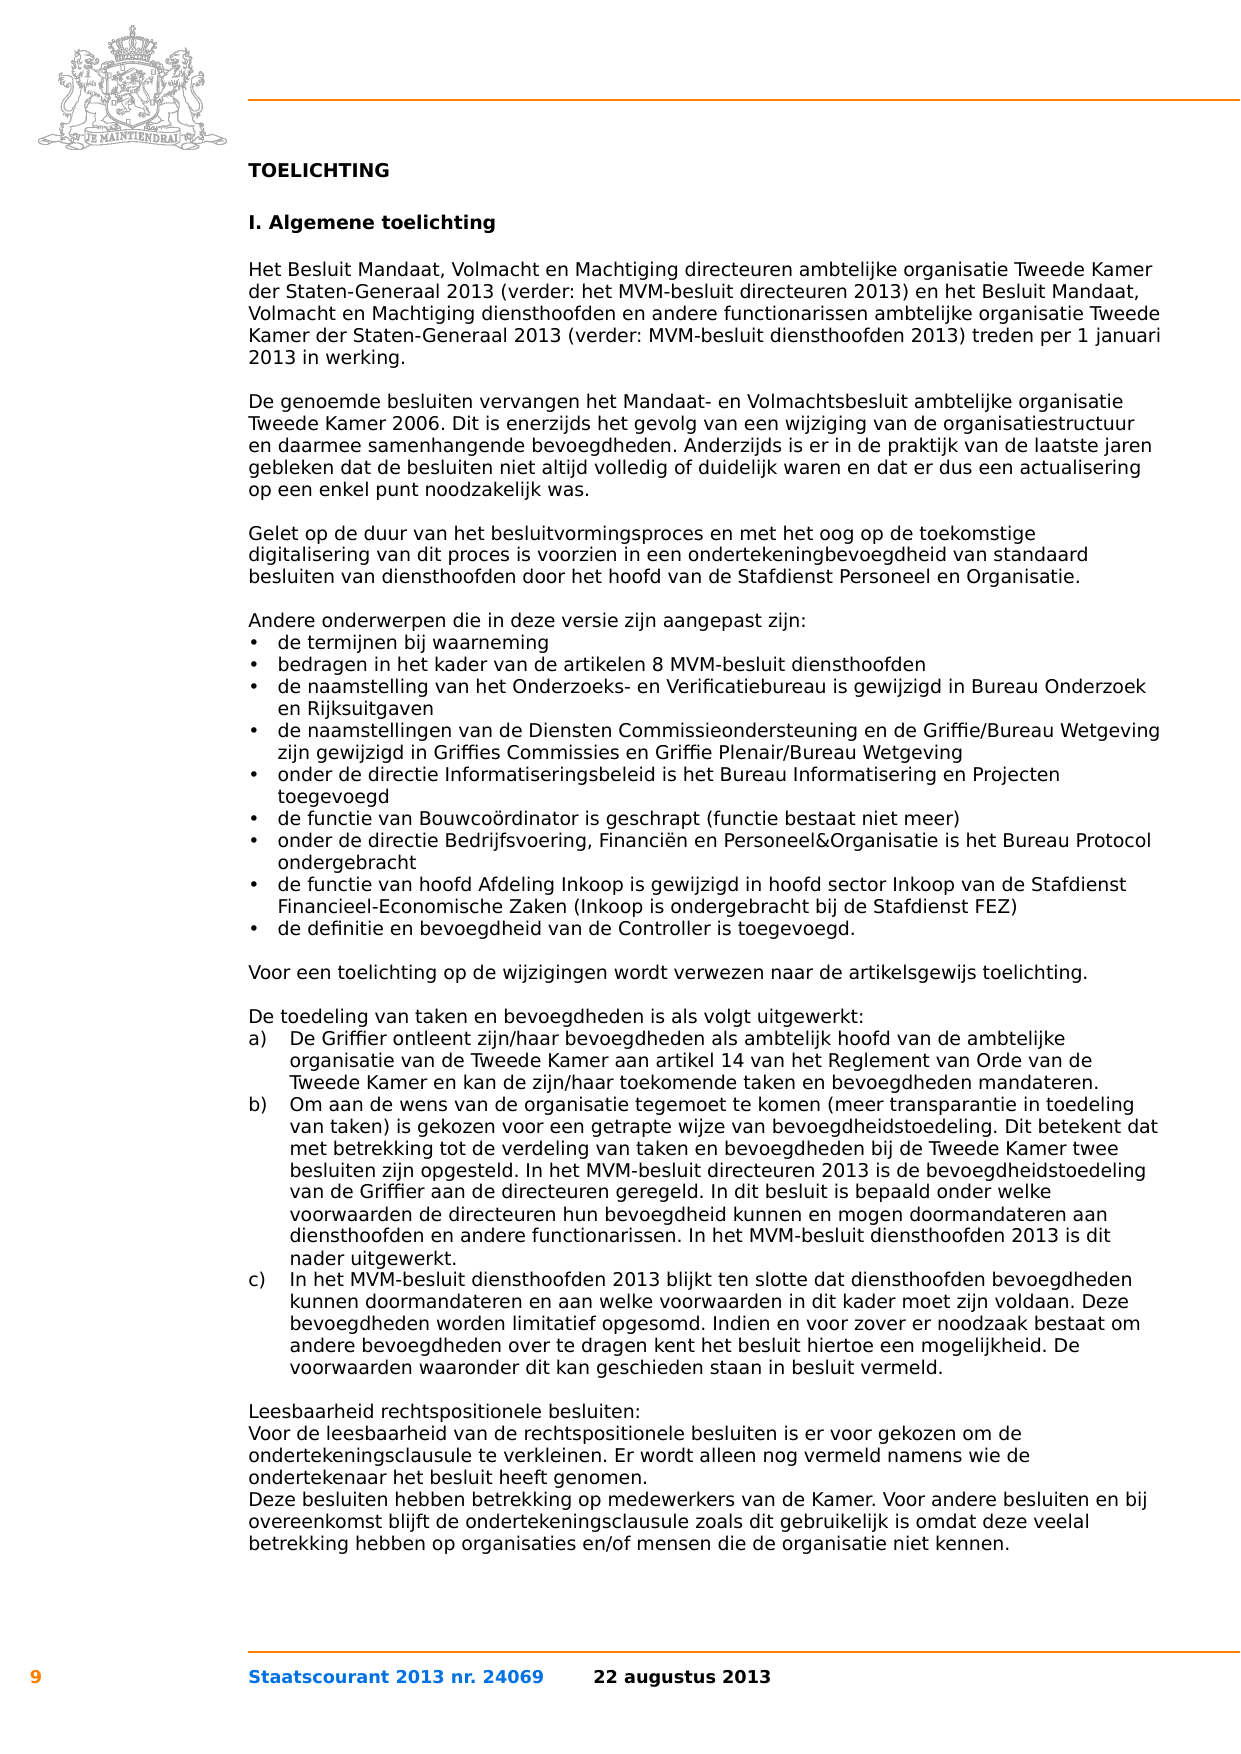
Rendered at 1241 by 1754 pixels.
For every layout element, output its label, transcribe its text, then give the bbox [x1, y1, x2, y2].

text Het Besluit Mandaat, Volmacht en Machtiging directeuren ambtelijke organisatie Tweede Kamer der Staten-Generaal 2013 (verder: het MVM-besluit directeuren 2013) en het Besluit Mandaat, Volmacht en Machtiging diensthoofden en andere functionarissen ambtelijke organisatie Tweede Kamer der Staten-Generaal 2013 (verder: MVM-besluit diensthoofden 2013) treden per 1 januari 2013 in werking. [248, 259, 1163, 369]
text Leesbaarheid rechtspositionele besluiten: [248, 1401, 1163, 1423]
text • de functie van hoofd Afdeling Inkoop is gewijzigd in hoofd sector Inkoop van de Stafdienst Financieel-Economische Zaken (Inkoop is ondergebracht bij de Stafdienst FEZ) [248, 874, 1163, 918]
text • de definitie en bevoegdheid van de Controller is toegevoegd. [248, 918, 1163, 940]
text • de functie van Bouwcoördinator is geschrapt (functie bestaat niet meer) [248, 808, 1163, 830]
text • onder de directie Bedrijfsvoering, Financiën en Personeel&Organisatie is het Bureau Protocol ondergebracht [248, 830, 1163, 874]
text • bedragen in het kader van de artikelen 8 MVM-besluit diensthoofden [248, 654, 1163, 676]
text Deze besluiten hebben betrekking op medewerkers van de Kamer. Voor andere besluiten en bij overeenkomst blijft de ondertekeningsclausule zoals dit gebruikelijk is omdat deze veelal betrekking hebben op organisaties en/of mensen die de organisatie niet kennen. [248, 1489, 1163, 1555]
text • onder de directie Informatiseringsbeleid is het Bureau Informatisering en Projecten toegevoegd [248, 764, 1163, 808]
text Voor een toelichting op de wijzigingen wordt verwezen naar de artikelsgewijs toelichting. [248, 962, 1163, 984]
picture [38, 25, 227, 150]
text De genoemde besluiten vervangen het Mandaat- en Volmachtsbesluit ambtelijke organisatie Tweede Kamer 2006. Dit is enerzijds het gevolg van een wijziging van de organisatiestructuur en daarmee samenhangende bevoegdheden. Anderzijds is er in de praktijk van de laatste jaren gebleken dat de besluiten niet altijd volledig of duidelijk waren en dat er dus een actualisering op een enkel punt noodzakelijk was. [248, 391, 1163, 501]
text • de naamstellingen van de Diensten Commissieondersteuning en de Griffie/Bureau Wetgeving zijn gewijzigd in Griffies Commissies en Griffie Plenair/Bureau Wetgeving [248, 720, 1163, 764]
text Voor de leesbaarheid van de rechtspositionele besluiten is er voor gekozen om de ondertekeningsclausule te verkleinen. Er wordt alleen nog vermeld namens wie de ondertekenaar het besluit heeft genomen. [248, 1423, 1163, 1489]
text De toedeling van taken en bevoegdheden is als volgt uitgewerkt: [248, 1006, 1163, 1028]
text a) De Griffier ontleent zijn/haar bevoegdheden als ambtelijk hoofd van de ambtelijke organisatie van de Tweede Kamer aan artikel 14 van het Reglement van Orde van de Tweede Kamer en kan de zijn/haar toekomende taken en bevoegdheden mandateren. [248, 1028, 1163, 1093]
subtitle I. Algemene toelichting [248, 212, 1163, 234]
text c) In het MVM-besluit diensthoofden 2013 blijkt ten slotte dat diensthoofden bevoegdheden kunnen doormandateren en aan welke voorwaarden in dit kader moet zijn voldaan. Deze bevoegdheden worden limitatief opgesomd. Indien en voor zover er noodzaak bestaat om andere bevoegdheden over te dragen kent het besluit hiertoe een mogelijkheid. De voorwaarden waaronder dit kan geschieden staan in besluit vermeld. [248, 1269, 1163, 1379]
text • de termijnen bij waarneming [248, 632, 1163, 654]
text • de naamstelling van het Onderzoeks- en Verificatiebureau is gewijzigd in Bureau Onderzoek en Rijksuitgaven [248, 676, 1163, 720]
subtitle TOELICHTING [248, 160, 1163, 182]
text Andere onderwerpen die in deze versie zijn aangepast zijn: [248, 610, 1163, 632]
text Gelet op de duur van het besluitvormingsproces en met het oog op de toekomstige digitalisering van dit proces is voorzien in een ondertekeningbevoegdheid van standaard besluiten van diensthoofden door het hoofd van de Stafdienst Personeel en Organisatie. [248, 522, 1163, 588]
text b) Om aan de wens van de organisatie tegemoet te komen (meer transparantie in toedeling van taken) is gekozen voor een getrapte wijze van bevoegdheidstoedeling. Dit betekent dat met betrekking tot de verdeling van taken en bevoegdheden bij de Tweede Kamer twee besluiten zijn opgesteld. In het MVM-besluit directeuren 2013 is de bevoegdheidstoedeling van de Griffier aan de directeuren geregeld. In dit besluit is bepaald onder welke voorwaarden de directeuren hun bevoegdheid kunnen en mogen doormandateren aan diensthoofden en andere functionarissen. In het MVM-besluit diensthoofden 2013 is dit nader uitgewerkt. [248, 1093, 1163, 1269]
